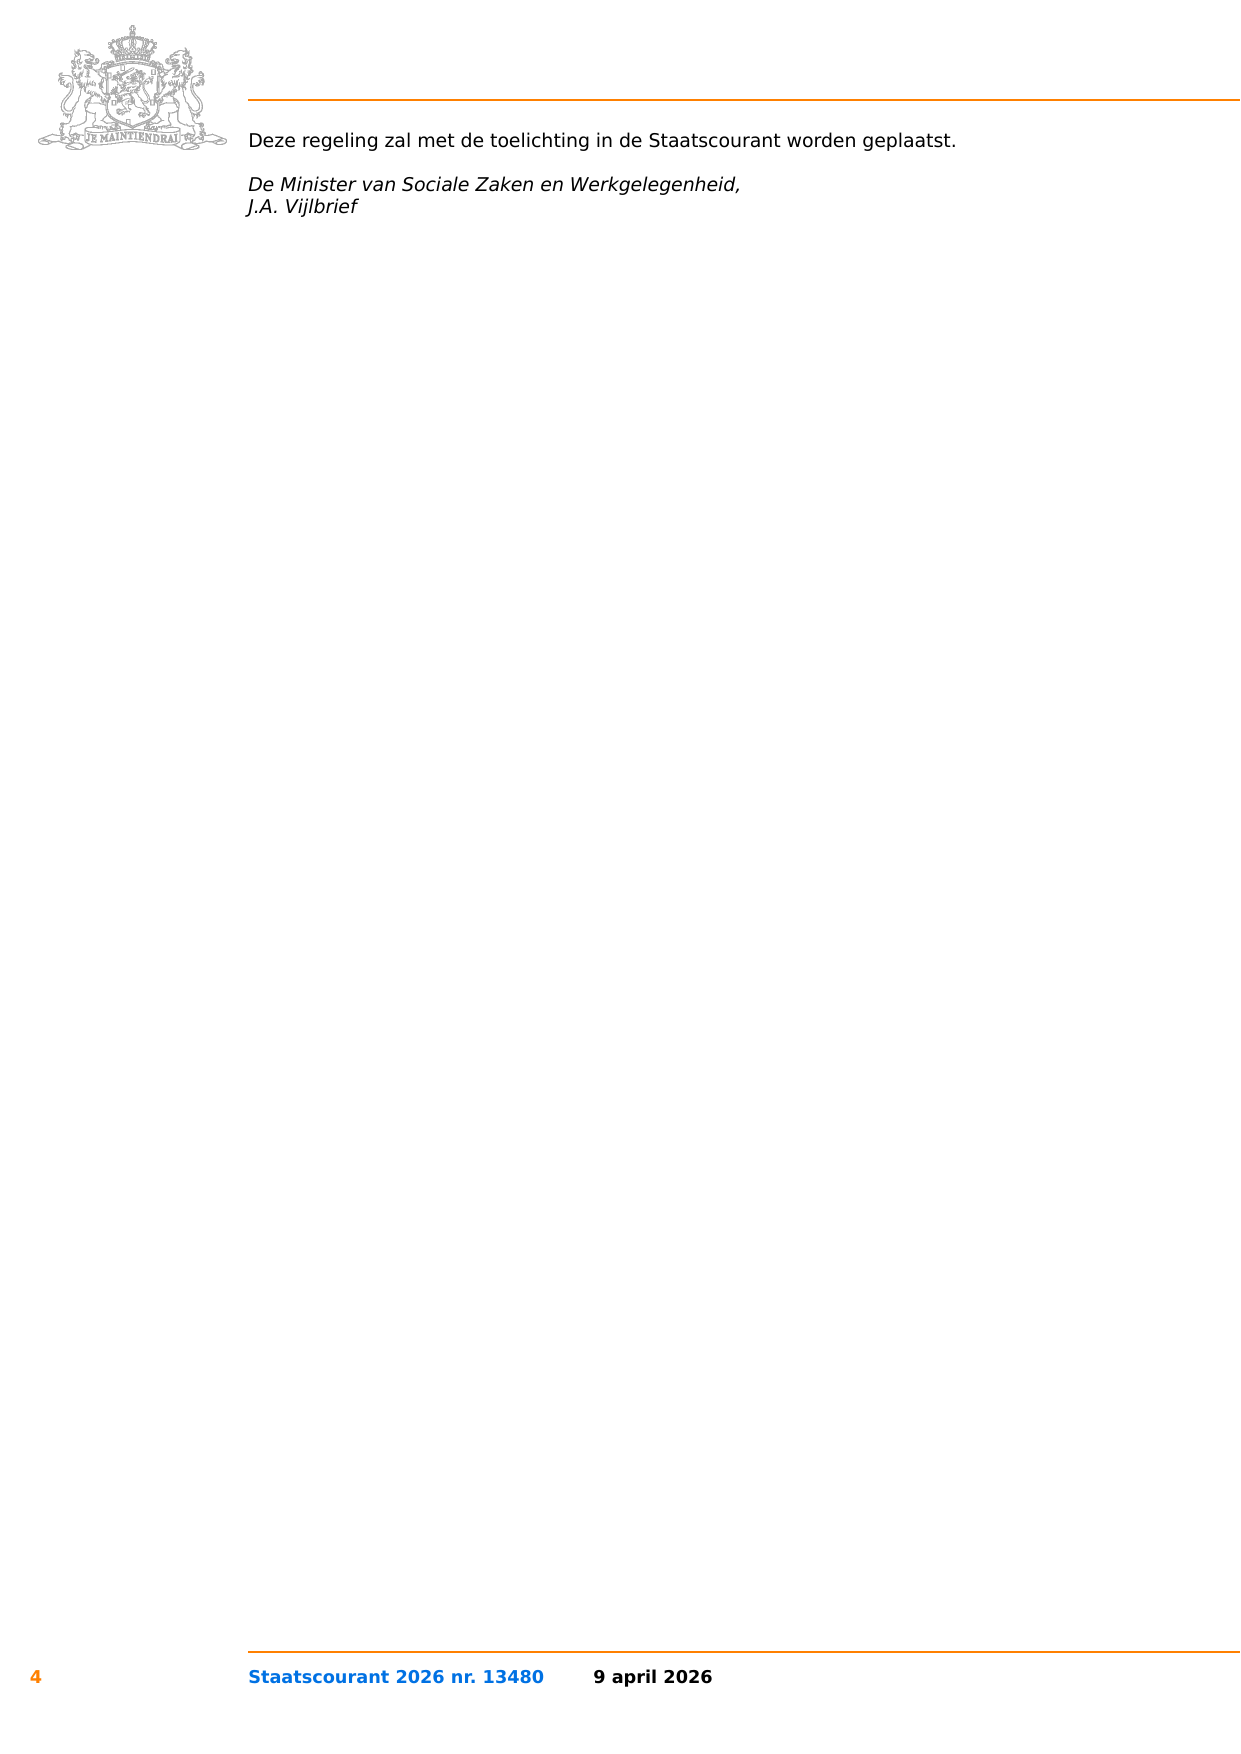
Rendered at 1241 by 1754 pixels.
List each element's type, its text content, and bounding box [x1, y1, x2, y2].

picture [38, 25, 227, 150]
text De Minister van Sociale Zaken en Werkgelegenheid, J.A. Vijlbrief [248, 174, 1163, 218]
text Deze regeling zal met de toelichting in de Staatscourant worden geplaatst. [248, 130, 1163, 152]
